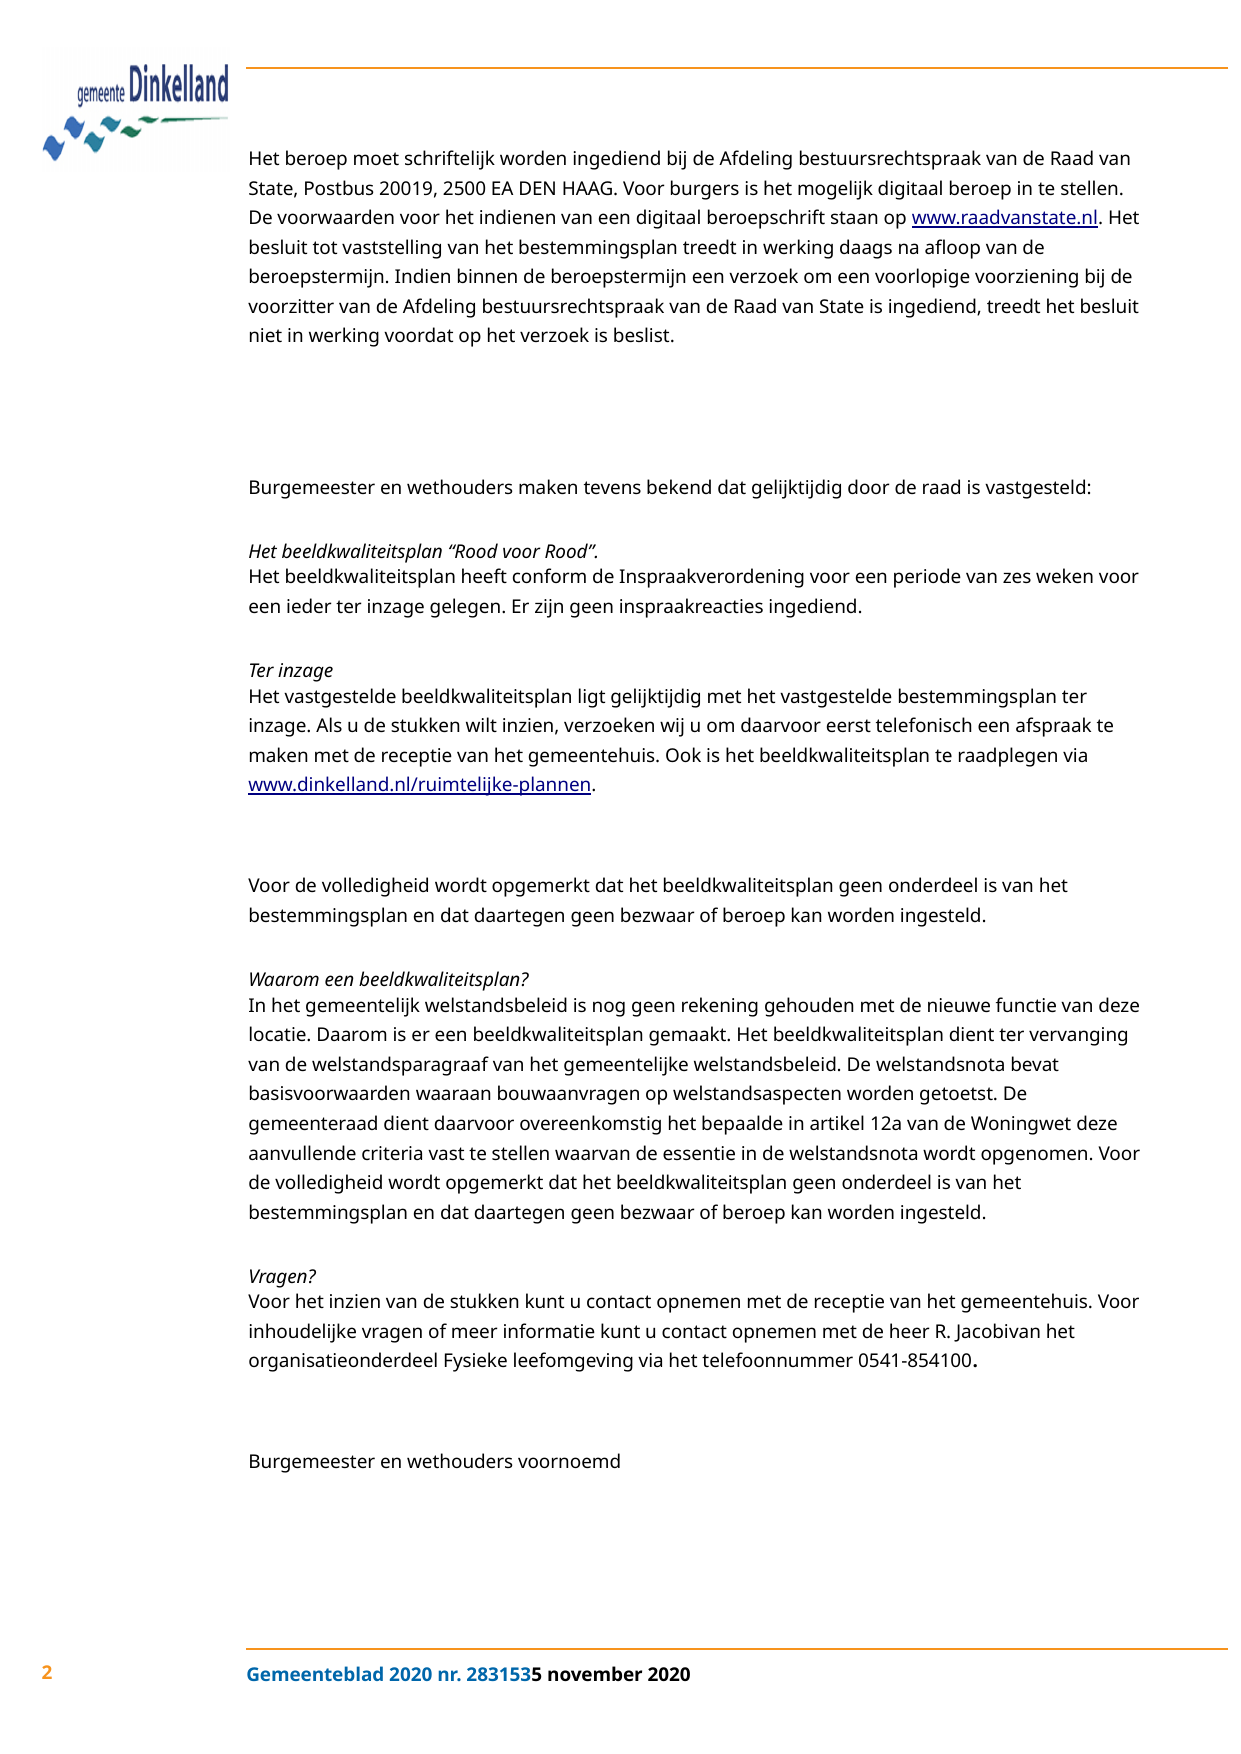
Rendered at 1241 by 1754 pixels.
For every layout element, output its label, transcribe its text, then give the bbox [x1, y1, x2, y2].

text Ter inzage [248, 657, 1152, 683]
text Het beroep moet schriftelijk worden ingediend bij de Afdeling bestuursrechtspraak van de Raad van State, Postbus 20019, 2500 EA DEN HAAG. Voor burgers is het mogelijk digitaal beroep in te stellen. De voorwaarden voor het indienen van een digitaal beroepschrift staan op www.raadvanstate.nl. Het besluit tot vaststelling van het bestemmingsplan treedt in werking daags na afloop van de beroepstermijn. Indien binnen de beroepstermijn een verzoek om een voorlopige voorziening bij de voorzitter van de Afdeling bestuursrechtspraak van de Raad van State is ingediend, treedt het besluit niet in werking voordat op het verzoek is beslist. [248, 145, 1152, 348]
text Voor de volledigheid wordt opgemerkt dat het beeldkwaliteitsplan geen onderdeel is van het bestemmingsplan en dat daartegen geen bezwaar of beroep kan worden ingesteld. [248, 872, 1152, 928]
text Het beeldkwaliteitsplan “Rood voor Rood”. [248, 538, 1152, 564]
text Burgemeester en wethouders voornoemd [248, 1448, 1152, 1474]
text Waarom een beeldkwaliteitsplan? [248, 966, 1152, 992]
text Vragen? [248, 1263, 1152, 1288]
text Het beeldkwaliteitsplan heeft conform de Inspraakverordening voor een periode van zes weken voor een ieder ter inzage gelegen. Er zijn geen inspraakreacties ingediend. [248, 564, 1152, 619]
text Burgemeester en wethouders maken tevens bekend dat gelijktijdig door de raad is vastgesteld: [248, 474, 1152, 500]
text In het gemeentelijk welstandsbeleid is nog geen rekening gehouden met de nieuwe functie van deze locatie. Daarom is er een beeldkwaliteitsplan gemaakt. Het beeldkwaliteitsplan dient ter vervanging van de welstandsparagraaf van het gemeentelijke welstandsbeleid. De welstandsnota bevat basisvoorwaarden waaraan bouwaanvragen op welstandsaspecten worden getoetst. De gemeenteraad dient daarvoor overeenkomstig het bepaalde in artikel 12a van de Woningwet deze aanvullende criteria vast te stellen waarvan de essentie in de welstandsnota wordt opgenomen. Voor de volledigheid wordt opgemerkt dat het beeldkwaliteitsplan geen onderdeel is van het bestemmingsplan en dat daartegen geen bezwaar of beroep kan worden ingesteld. [248, 992, 1152, 1224]
text Het vastgestelde beeldkwaliteitsplan ligt gelijktijdig met het vastgestelde bestemmingsplan ter inzage. Als u de stukken wilt inzien, verzoeken wij u om daarvoor eerst telefonisch een afspraak te maken met de receptie van het gemeentehuis. Ook is het beeldkwaliteitsplan te raadplegen via www.dinkelland.nl/ruimtelijke-plannen. [248, 683, 1152, 797]
text Voor het inzien van de stukken kunt u contact opnemen met de receptie van het gemeentehuis. Voor inhoudelijke vragen of meer informatie kunt u contact opnemen met de heer R. Jacobivan het organisatieonderdeel Fysieke leefomgeving via het telefoonnummer 0541-854100. [248, 1288, 1152, 1373]
picture [41, 47, 231, 172]
